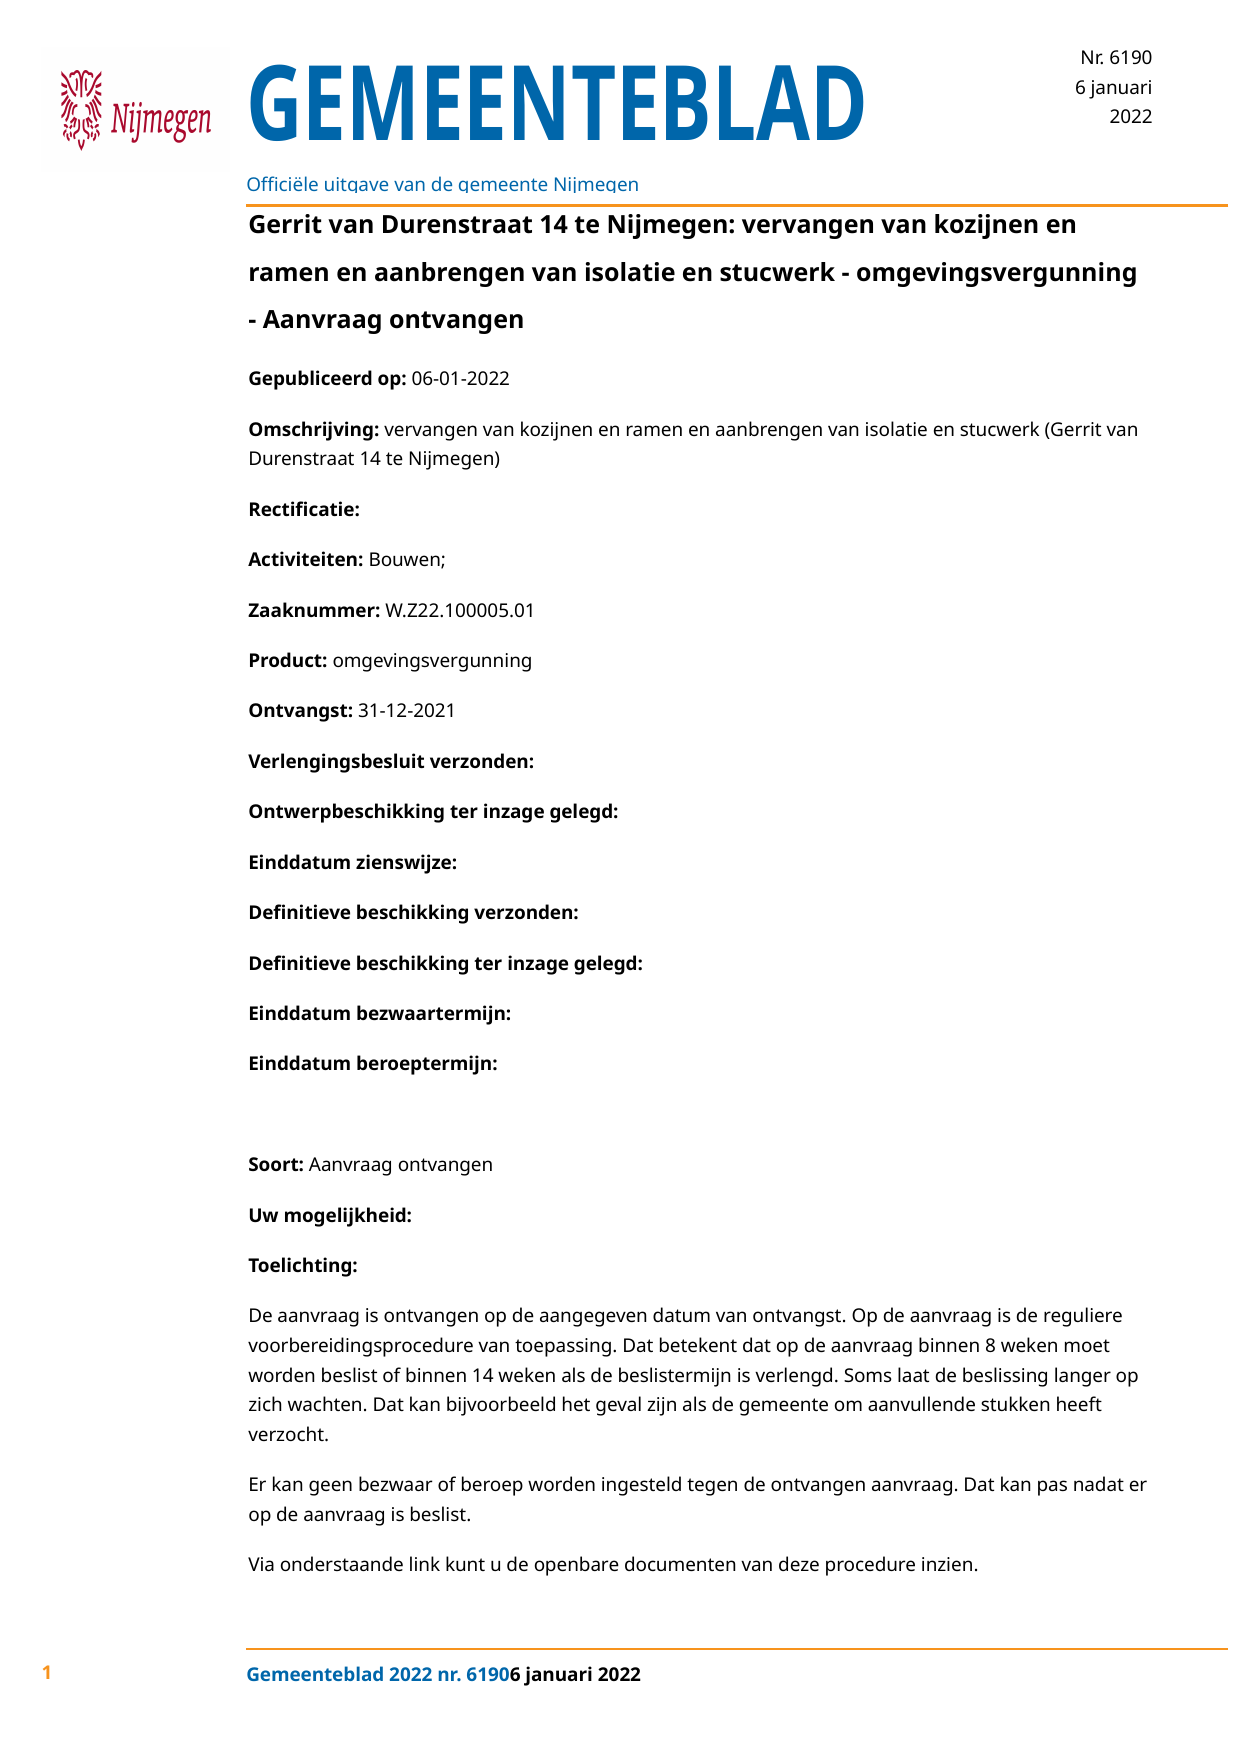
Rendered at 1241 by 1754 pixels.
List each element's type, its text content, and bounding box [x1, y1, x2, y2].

text Definitieve beschikking verzonden: [248, 899, 1152, 925]
picture [41, 47, 231, 172]
text Activiteiten: Bouwen; [248, 546, 1152, 572]
text Product: omgevingsvergunning [248, 647, 1152, 673]
text Ontvangst: 31-12-2021 [248, 698, 1152, 723]
text Ontwerpbeschikking ter inzage gelegd: [248, 798, 1152, 824]
text De aanvraag is ontvangen op de aangegeven datum van ontvangst. Op de aanvraag is de reguliere voorbereidingsprocedure van toepassing. Dat betekent dat op de aanvraag binnen 8 weken moet worden beslist of binnen 14 weken als de beslistermijn is verlengd. Soms laat de beslissing langer op zich wachten. Dat kan bijvoorbeeld het geval zijn als de gemeente om aanvullende stukken heeft verzocht. [248, 1303, 1152, 1447]
text Toelichting: [248, 1252, 1152, 1278]
text Soort: Aanvraag ontvangen [248, 1151, 1152, 1177]
text Uw mogelijkheid: [248, 1202, 1152, 1227]
text Definitieve beschikking ter inzage gelegd: [248, 950, 1152, 975]
text Gepubliceerd op: 06-01-2022 [248, 366, 1152, 391]
text Er kan geen bezwaar of beroep worden ingesteld tegen de ontvangen aanvraag. Dat kan pas nadat er op de aanvraag is beslist. [248, 1471, 1152, 1527]
text Rectificatie: [248, 496, 1152, 522]
text Omschrijving: vervangen van kozijnen en ramen en aanbrengen van isolatie en stucwerk (Gerrit van Durenstraat 14 te Nijmegen) [248, 416, 1152, 471]
text Via onderstaande link kunt u de openbare documenten van deze procedure inzien. [248, 1551, 1152, 1577]
text Zaaknummer: W.Z22.100005.01 [248, 597, 1152, 622]
text Gerrit van Durenstraat 14 te Nijmegen: vervangen van kozijnen en ramen en aanbrengen van isolatie en stucwerk - omgevingsvergunning - Aanvraag ontvangen [248, 207, 1152, 336]
text Verlengingsbesluit verzonden: [248, 748, 1152, 774]
text Einddatum beroeptermijn: [248, 1051, 1152, 1076]
text Einddatum zienswijze: [248, 849, 1152, 874]
text Einddatum bezwaartermijn: [248, 1000, 1152, 1026]
